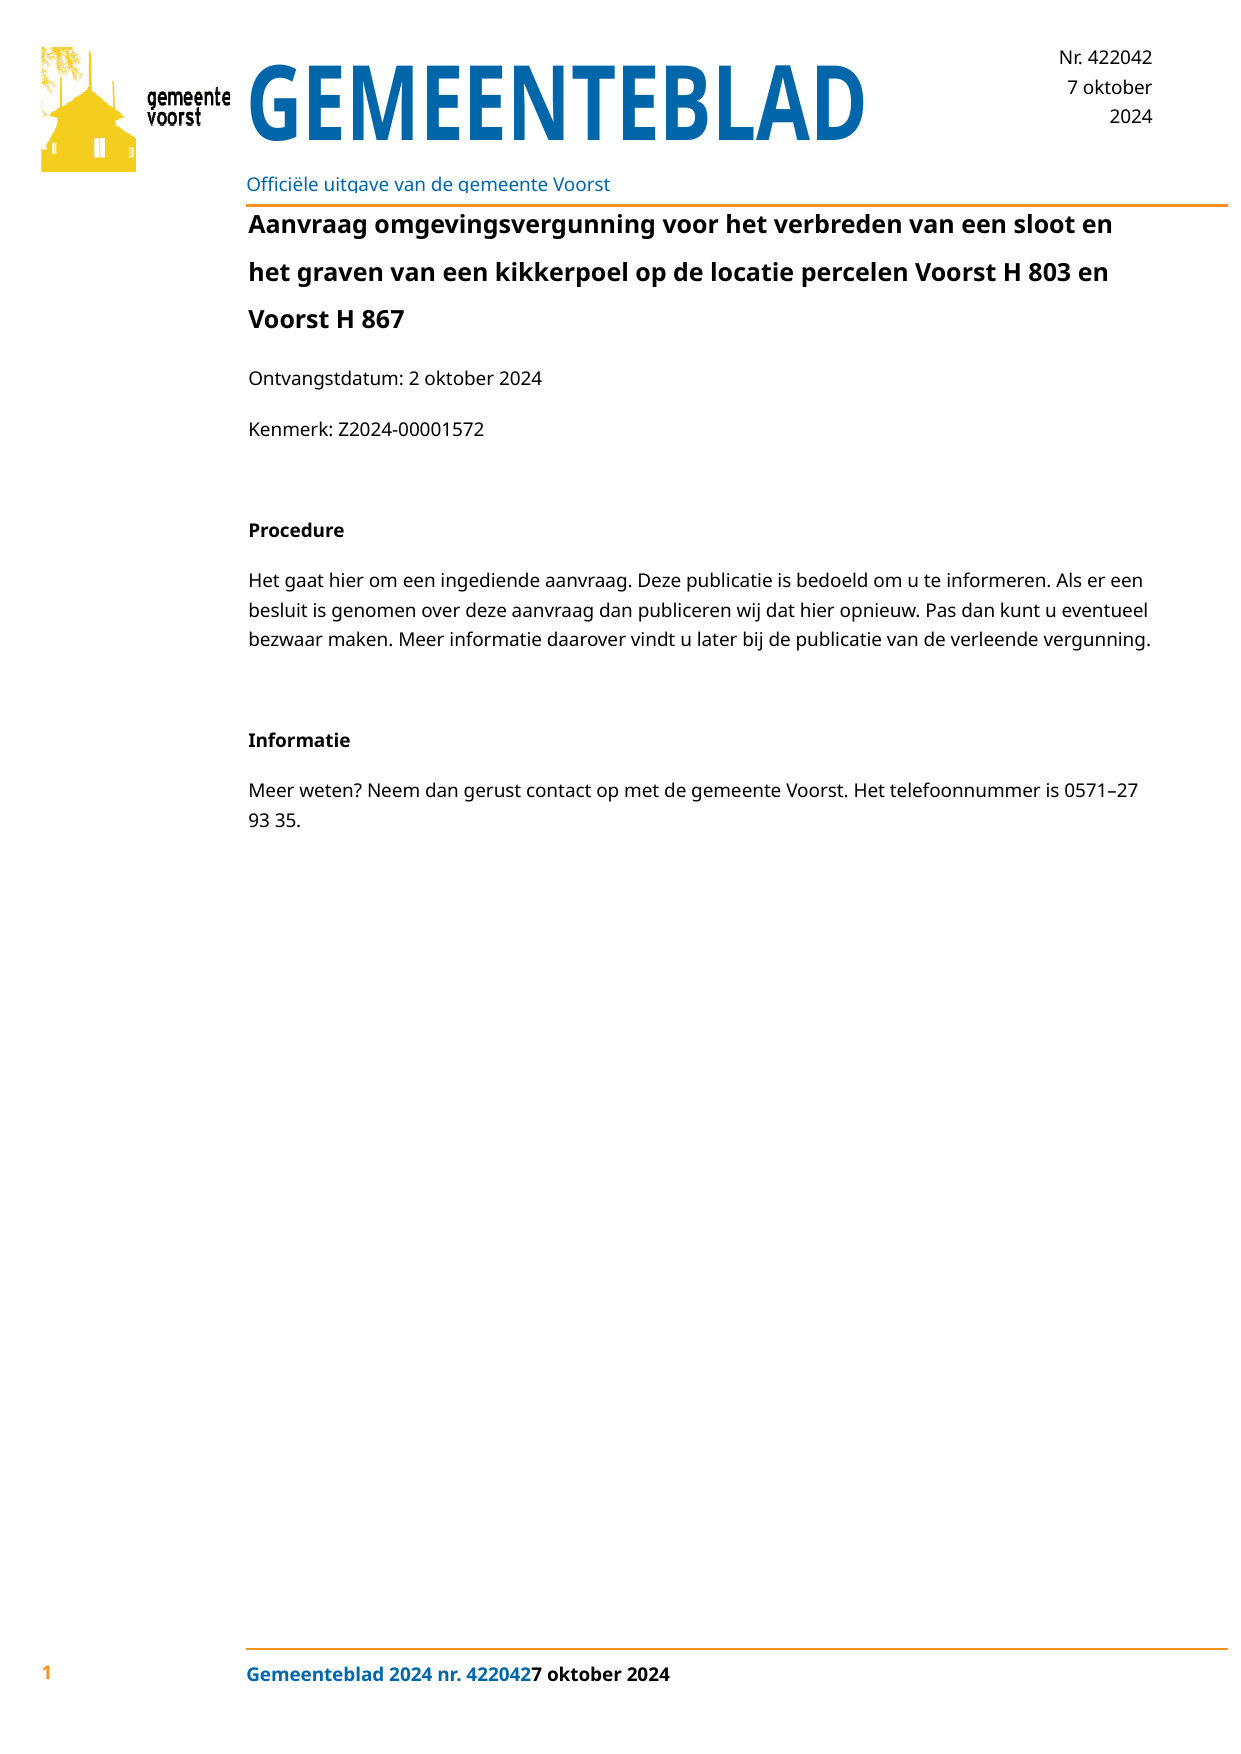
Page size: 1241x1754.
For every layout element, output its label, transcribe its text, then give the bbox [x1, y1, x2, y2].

picture [41, 47, 231, 172]
text Informatie [248, 727, 1152, 753]
text Procedure [248, 517, 1152, 542]
text Het gaat hier om een ingediende aanvraag. Deze publicatie is bedoeld om u te informeren. Als er een besluit is genomen over deze aanvraag dan publiceren wij dat hier opnieuw. Pas dan kunt u eventueel bezwaar maken. Meer informatie daarover vindt u later bij de publicatie van de verleende vergunning. [248, 567, 1152, 652]
text Ontvangstdatum: 2 oktober 2024 [248, 366, 1152, 391]
text Kenmerk: Z2024-00001572 [248, 416, 1152, 442]
text Meer weten? Neem dan gerust contact op met de gemeente Voorst. Het telefoonnummer is 0571–27 93 35. [248, 778, 1152, 833]
text Aanvraag omgevingsvergunning voor het verbreden van een sloot en het graven van een kikkerpoel op de locatie percelen Voorst H 803 en Voorst H 867 [248, 207, 1152, 336]
